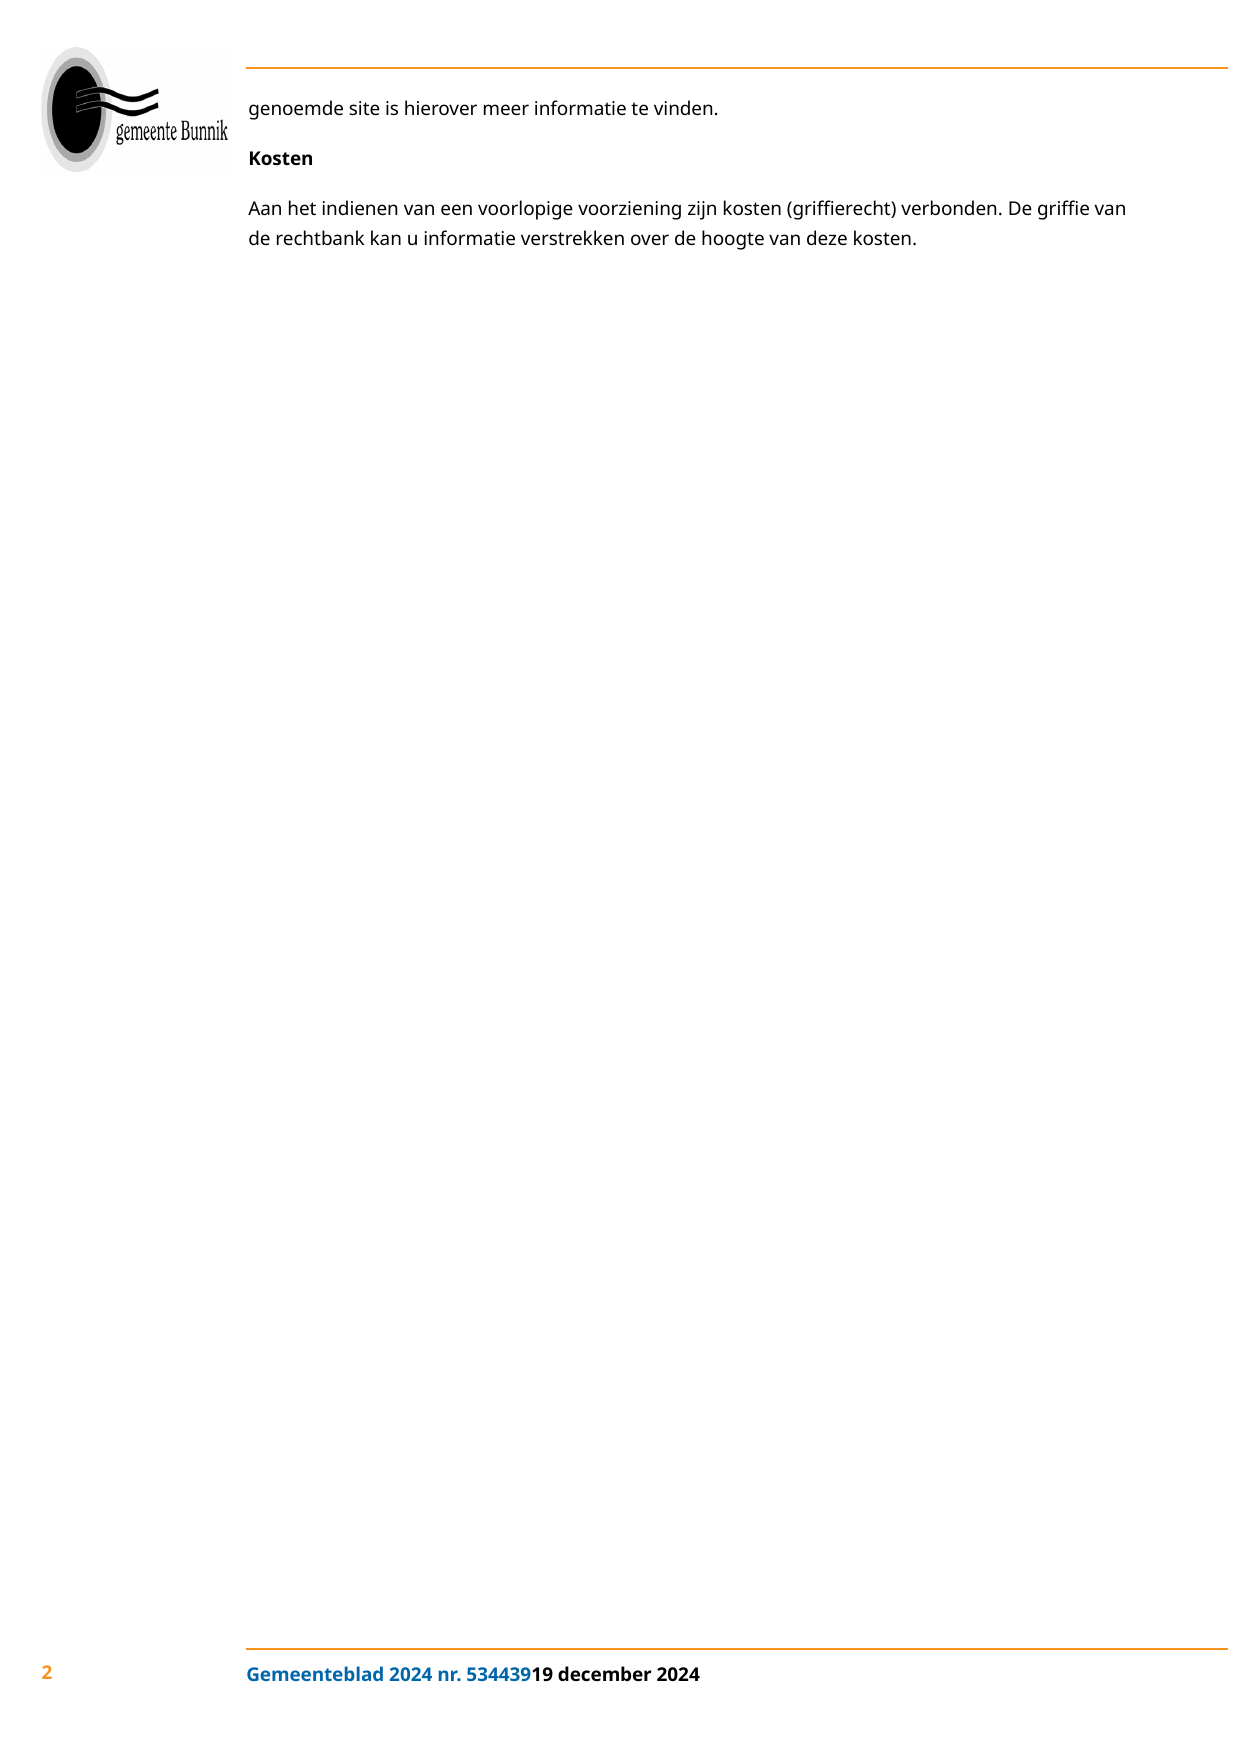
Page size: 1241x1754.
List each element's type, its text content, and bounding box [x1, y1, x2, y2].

text Kosten [248, 145, 1152, 171]
picture [41, 47, 231, 172]
text Aan het indienen van een voorlopige voorziening zijn kosten (griffierecht) verbonden. De griffie van de rechtbank kan u informatie verstrekken over de hoogte van deze kosten. [248, 196, 1152, 251]
text genoemde site is hierover meer informatie te vinden. [248, 95, 1152, 121]
